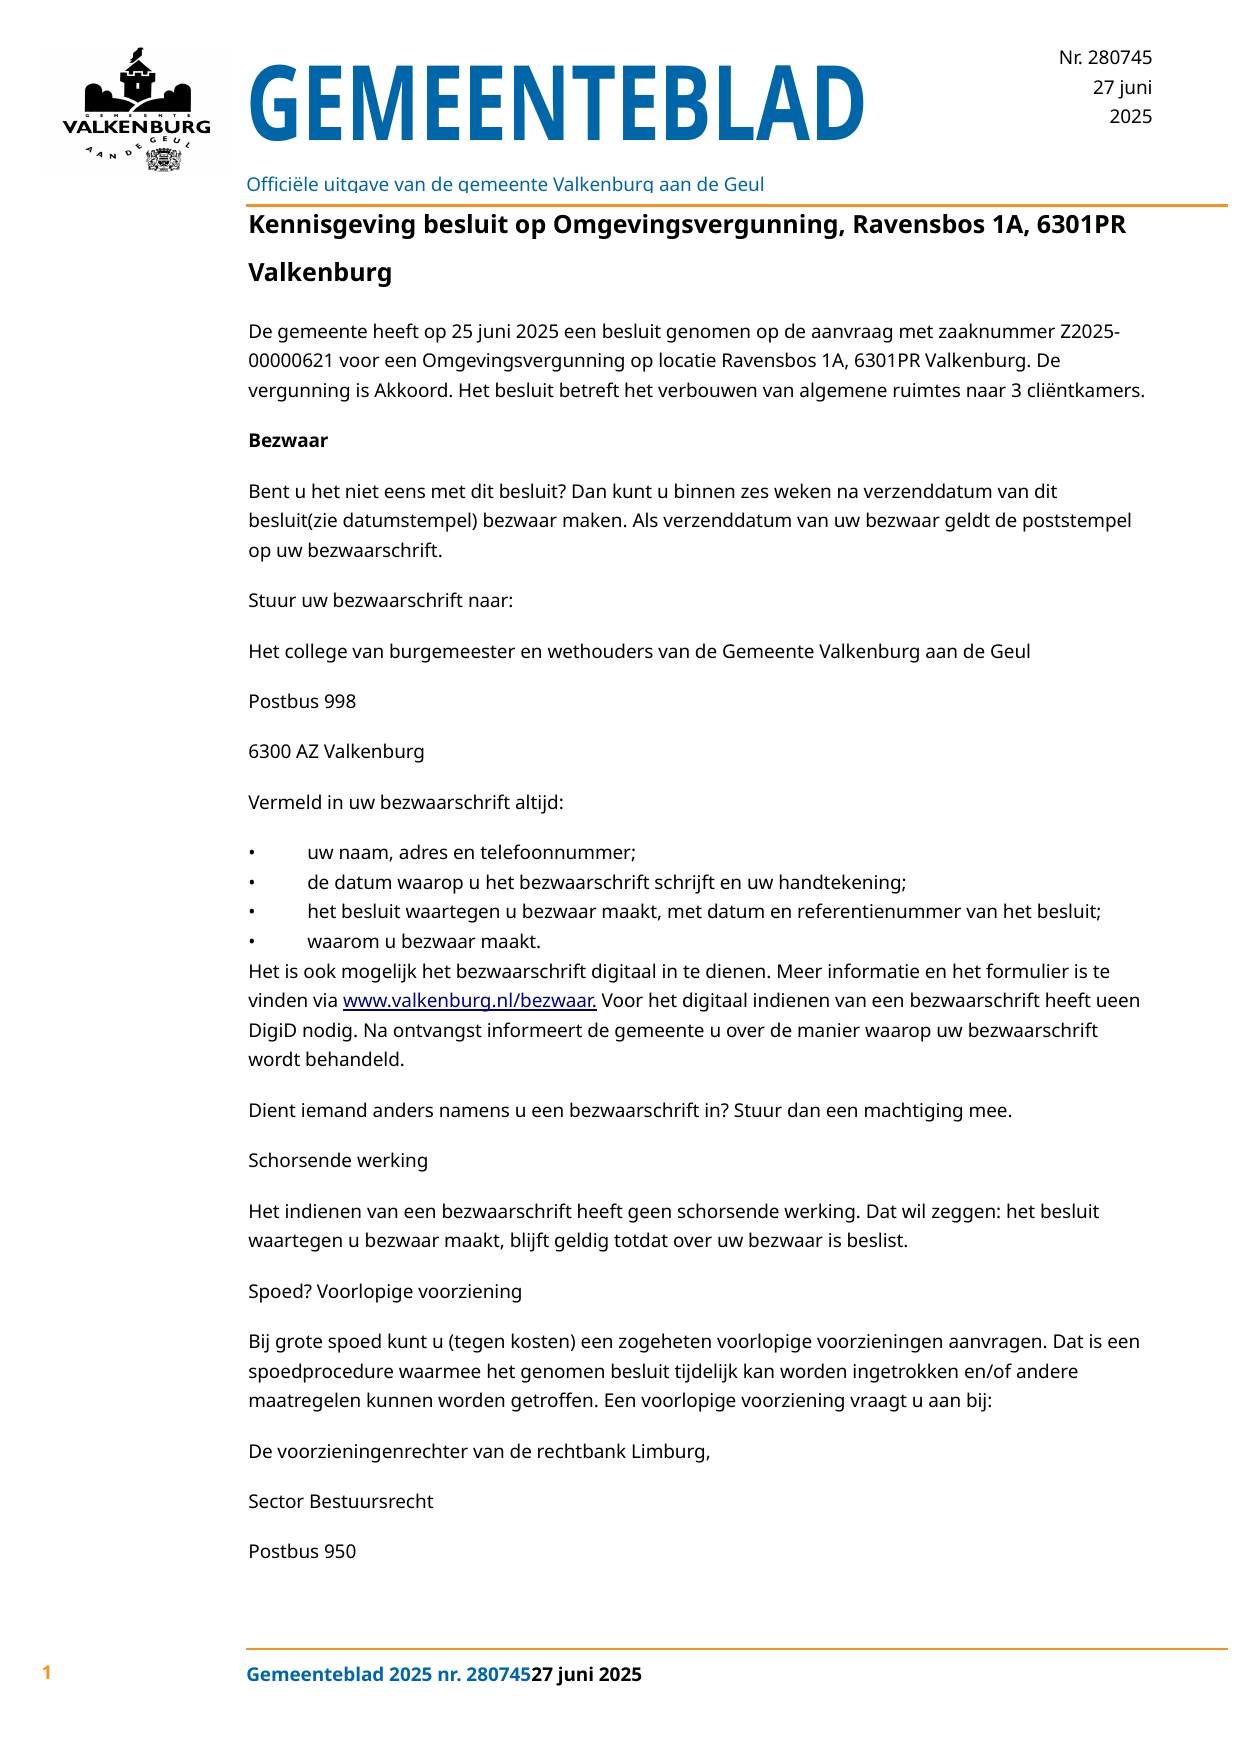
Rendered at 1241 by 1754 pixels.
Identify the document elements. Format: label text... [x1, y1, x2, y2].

list waarom u bezwaar maakt. [248, 928, 1152, 954]
text Schorsende werking [248, 1147, 1152, 1173]
picture [41, 47, 231, 172]
text Bezwaar [248, 427, 1152, 453]
text Dient iemand anders namens u een bezwaarschrift in? Stuur dan een machtiging mee. [248, 1097, 1152, 1123]
text Het college van burgemeester en wethouders van de Gemeente Valkenburg aan de Geul [248, 638, 1152, 664]
list uw naam, adres en telefoonnummer; [248, 839, 1152, 865]
text Bij grote spoed kunt u (tegen kosten) een zogeheten voorlopige voorzieningen aanvragen. Dat is een spoedprocedure waarmee het genomen besluit tijdelijk kan worden ingetrokken en/of andere maatregelen kunnen worden getroffen. Een voorlopige voorziening vraagt u aan bij: [248, 1328, 1152, 1413]
text De gemeente heeft op 25 juni 2025 een besluit genomen op de aanvraag met zaaknummer Z2025-00000621 voor een Omgevingsvergunning op locatie Ravensbos 1A, 6301PR Valkenburg. De vergunning is Akkoord. Het besluit betreft het verbouwen van algemene ruimtes naar 3 cliëntkamers. [248, 318, 1152, 403]
text Het indienen van een bezwaarschrift heeft geen schorsende werking. Dat wil zeggen: het besluit waartegen u bezwaar maakt, blijft geldig totdat over uw bezwaar is beslist. [248, 1198, 1152, 1253]
text Stuur uw bezwaarschrift naar: [248, 587, 1152, 613]
text Spoed? Voorlopige voorziening [248, 1278, 1152, 1304]
text Vermeld in uw bezwaarschrift altijd: [248, 789, 1152, 815]
text Bent u het niet eens met dit besluit? Dan kunt u binnen zes weken na verzenddatum van dit besluit(zie datumstempel) bezwaar maken. Als verzenddatum van uw bezwaar geldt de poststempel op uw bezwaarschrift. [248, 478, 1152, 563]
text Kennisgeving besluit op Omgevingsvergunning, Ravensbos 1A, 6301PR Valkenburg [248, 207, 1152, 288]
text 6300 AZ Valkenburg [248, 739, 1152, 764]
text Sector Bestuursrecht [248, 1488, 1152, 1514]
text Postbus 950 [248, 1539, 1152, 1564]
text Postbus 998 [248, 688, 1152, 714]
text De voorzieningenrechter van de rechtbank Limburg, [248, 1438, 1152, 1464]
list de datum waarop u het bezwaarschrift schrijft en uw handtekening; [248, 869, 1152, 895]
text Het is ook mogelijk het bezwaarschrift digitaal in te dienen. Meer informatie en het formulier is te vinden via www.valkenburg.nl/bezwaar. Voor het digitaal indienen van een bezwaarschrift heeft ueen DigiD nodig. Na ontvangst informeert de gemeente u over de manier waarop uw bezwaarschrift wordt behandeld. [248, 958, 1152, 1072]
list het besluit waartegen u bezwaar maakt, met datum en referentienummer van het besluit; [248, 899, 1152, 924]
